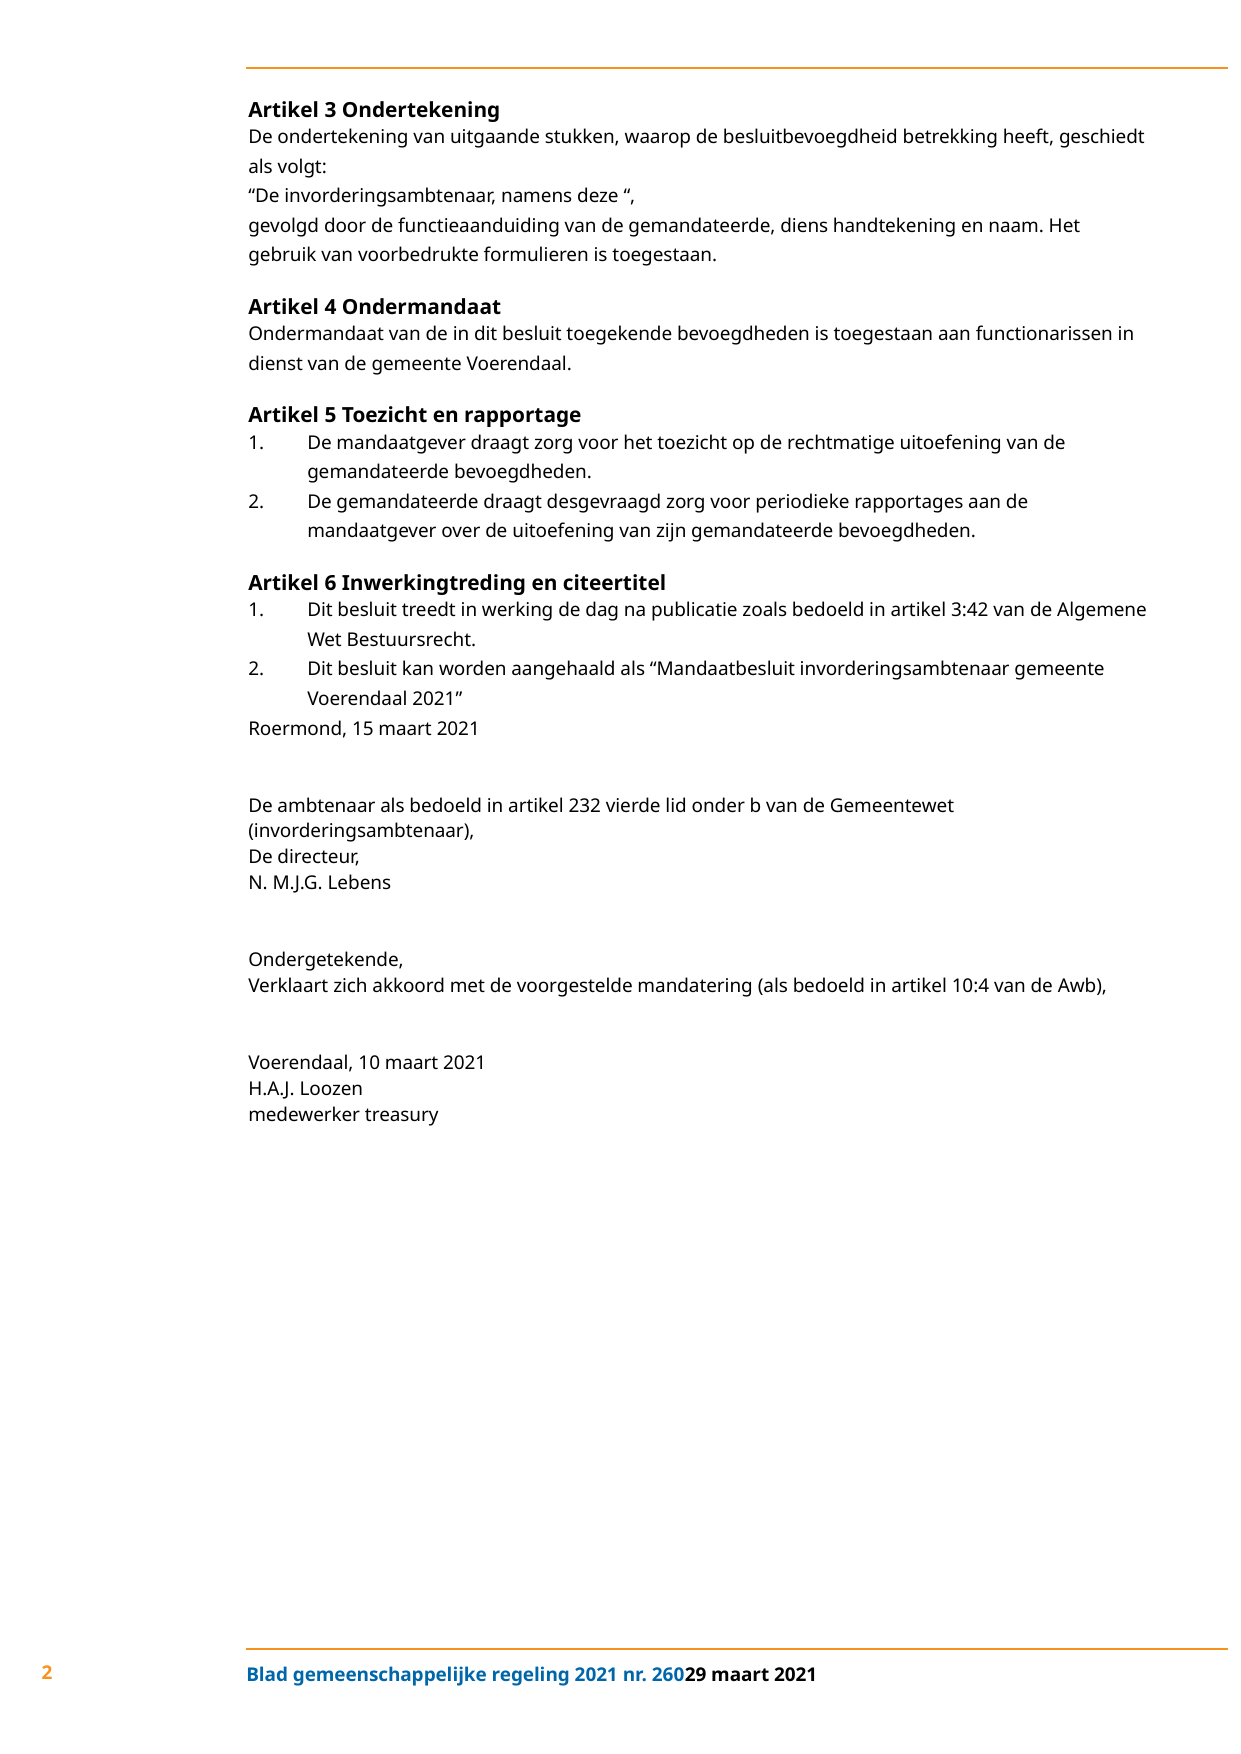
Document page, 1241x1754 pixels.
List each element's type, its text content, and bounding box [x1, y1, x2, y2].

text Artikel 4 Ondermandaat [248, 292, 1152, 320]
text N. M.J.G. Lebens [248, 869, 1152, 895]
text De directeur, [248, 843, 1152, 869]
text De ondertekening van uitgaande stukken, waarop de besluitbevoegdheid betrekking heeft, geschiedt als volgt: [248, 123, 1152, 178]
list Dit besluit kan worden aangehaald als “Mandaatbesluit invorderingsambtenaar gemeente Voerendaal 2021” [248, 656, 1152, 711]
text Artikel 6 Inwerkingtreding en citeertitel [248, 568, 1152, 596]
text H.A.J. Loozen [248, 1075, 1152, 1101]
text (invorderingsambtenaar), [248, 818, 1152, 843]
text Roermond, 15 maart 2021 [248, 715, 1152, 741]
list Dit besluit treedt in werking de dag na publicatie zoals bedoeld in artikel 3:42 van de Algemene Wet Bestuursrecht. [248, 596, 1152, 652]
text medewerker treasury [248, 1101, 1152, 1126]
text Verklaart zich akkoord met de voorgestelde mandatering (als bedoeld in artikel 10:4 van de Awb), [248, 972, 1152, 998]
text De ambtenaar als bedoeld in artikel 232 vierde lid onder b van de Gemeentewet [248, 792, 1152, 818]
text Ondermandaat van de in dit besluit toegekende bevoegdheden is toegestaan aan functionarissen in dienst van de gemeente Voerendaal. [248, 320, 1152, 376]
text “De invorderingsambtenaar, namens deze “, [248, 182, 1152, 208]
list De gemandateerde draagt desgevraagd zorg voor periodieke rapportages aan de mandaatgever over de uitoefening van zijn gemandateerde bevoegdheden. [248, 488, 1152, 543]
list De mandaatgever draagt zorg voor het toezicht op de rechtmatige uitoefening van de gemandateerde bevoegdheden. [248, 429, 1152, 484]
text Artikel 5 Toezicht en rapportage [248, 400, 1152, 429]
picture [41, 47, 231, 172]
text Artikel 3 Ondertekening [248, 95, 1152, 123]
text Voerendaal, 10 maart 2021 [248, 1049, 1152, 1075]
text gevolgd door de functieaanduiding van de gemandateerde, diens handtekening en naam. Het gebruik van voorbedrukte formulieren is toegestaan. [248, 212, 1152, 267]
text Ondergetekende, [248, 946, 1152, 972]
